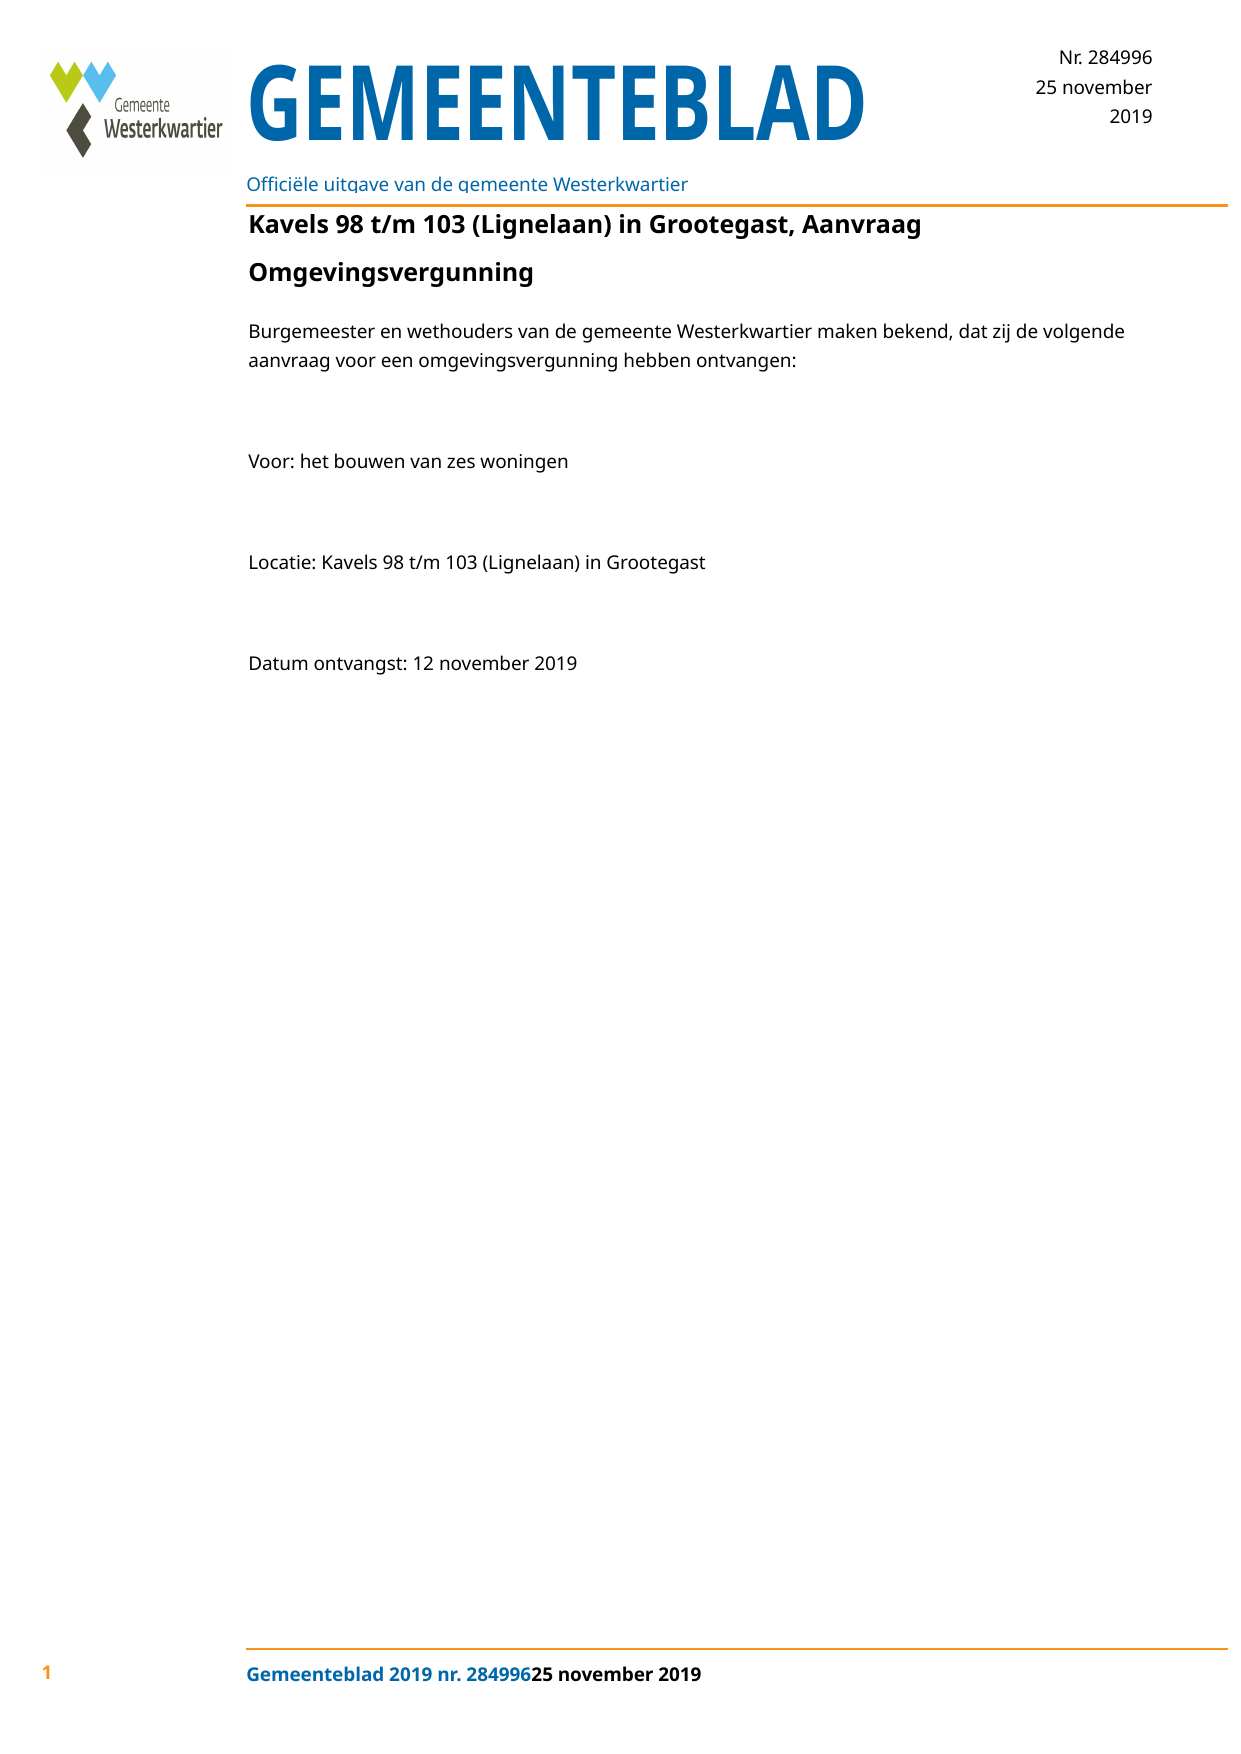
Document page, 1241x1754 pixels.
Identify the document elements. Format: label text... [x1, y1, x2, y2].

text Voor: het bouwen van zes woningen [248, 448, 1152, 474]
text Burgemeester en wethouders van de gemeente Westerkwartier maken bekend, dat zij de volgende aanvraag voor een omgevingsvergunning hebben ontvangen: [248, 318, 1152, 373]
text Locatie: Kavels 98 t/m 103 (Lignelaan) in Grootegast [248, 549, 1152, 575]
text Kavels 98 t/m 103 (Lignelaan) in Grootegast, Aanvraag Omgevingsvergunning [248, 207, 1152, 288]
text Datum ontvangst: 12 november 2019 [248, 650, 1152, 676]
picture [41, 47, 231, 172]
